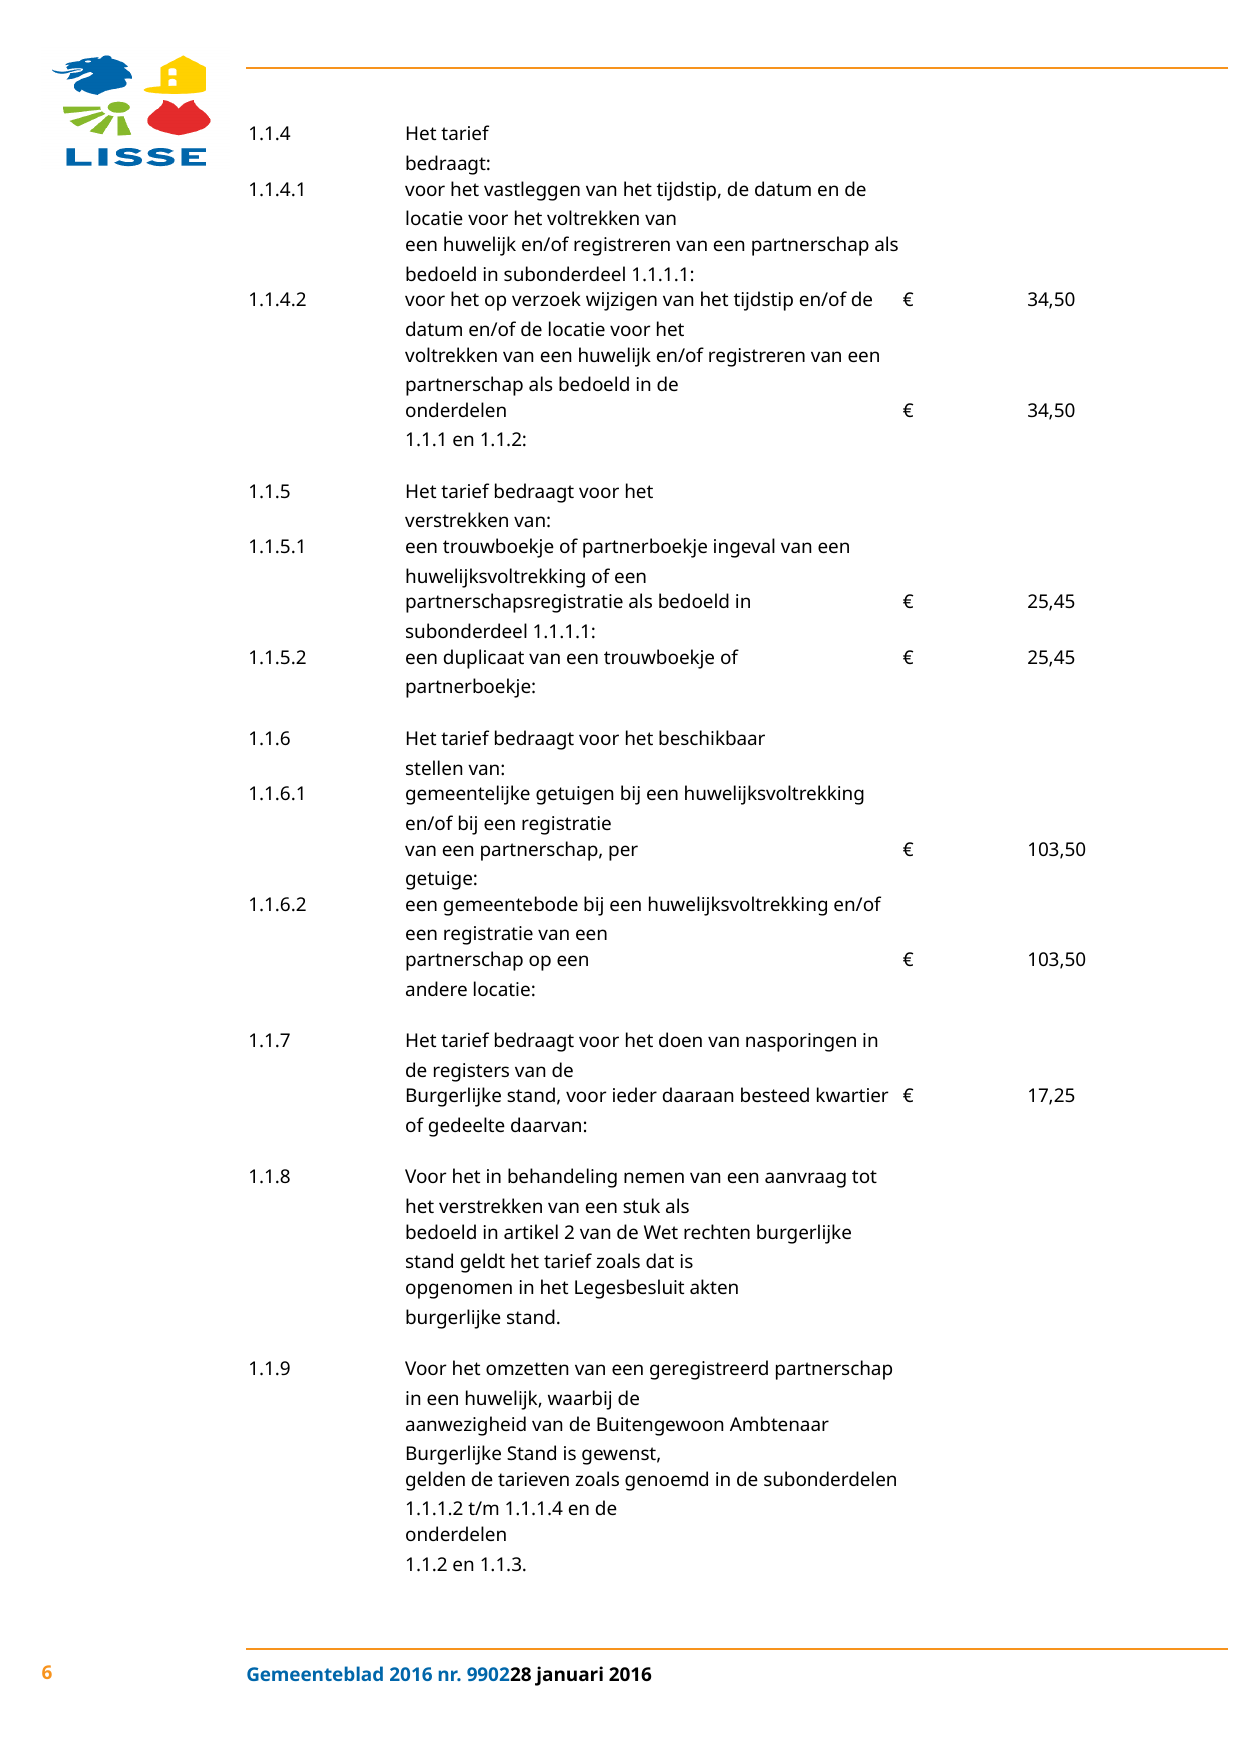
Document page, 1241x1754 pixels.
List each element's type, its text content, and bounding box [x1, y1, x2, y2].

table_cell 1.1.6.2 [248, 891, 405, 946]
table_cell [654, 1002, 778, 1027]
table_cell 25,45 [1027, 644, 1152, 699]
table_cell 1.1.4 [248, 121, 405, 176]
table_cell [1027, 1521, 1152, 1577]
table_cell [903, 1411, 1027, 1466]
table_cell [903, 1002, 1027, 1027]
table_cell [903, 1521, 1027, 1577]
table_cell [1027, 453, 1152, 478]
table_cell [405, 453, 529, 478]
table_cell 17,25 [1027, 1083, 1152, 1138]
table_cell [903, 1138, 1027, 1164]
table_cell [654, 453, 778, 478]
table_cell [529, 699, 654, 725]
table_cell [778, 836, 903, 891]
table_cell [903, 725, 1027, 780]
table_cell [903, 478, 1027, 533]
table_cell [1027, 1355, 1152, 1411]
table_cell [903, 342, 1027, 397]
table_cell [405, 1138, 529, 1164]
table_cell [1027, 1330, 1152, 1355]
table_cell Het tarief bedraagt voor het beschikbaar stellen van: [405, 725, 778, 780]
table_cell [778, 478, 903, 533]
table_cell [1027, 534, 1152, 589]
table_cell [248, 1274, 405, 1330]
table_cell 1.1.6 [248, 725, 405, 780]
table_cell [1027, 95, 1152, 121]
table_cell [1027, 1411, 1152, 1466]
table_cell [1027, 1466, 1152, 1521]
picture [41, 47, 231, 172]
table_cell Voor het in behandeling nemen van een aanvraag tot het verstrekken van een stuk als [405, 1164, 903, 1219]
table_cell [654, 1521, 778, 1577]
table_cell [1027, 891, 1152, 946]
table_cell gemeentelijke getuigen bij een huwelijksvoltrekking en/of bij een registratie [405, 780, 903, 836]
table_cell [903, 121, 1027, 176]
table_cell [654, 699, 778, 725]
table_cell [778, 644, 903, 699]
table_cell [778, 1002, 903, 1027]
table_cell gelden de tarieven zoals genoemd in de subonderdelen 1.1.1.2 t/m 1.1.1.4 en de [405, 1466, 903, 1521]
table_cell [248, 1002, 405, 1027]
table_cell 1.1.7 [248, 1028, 405, 1083]
table_cell [405, 1330, 529, 1355]
table_cell 1.1.5.2 [248, 644, 405, 699]
table_cell [903, 1274, 1027, 1330]
table_cell [778, 699, 903, 725]
table_cell [405, 95, 529, 121]
table_cell [1027, 1274, 1152, 1330]
table_cell [1027, 780, 1152, 836]
table_cell Het tarief bedraagt voor het verstrekken van: [405, 478, 654, 533]
table_cell 1.1.9 [248, 1355, 405, 1411]
table_cell € [903, 836, 1027, 891]
table_cell [654, 1138, 778, 1164]
table_cell Het tarief bedraagt voor het doen van nasporingen in de registers van de [405, 1028, 903, 1083]
table_cell een huwelijk en/of registreren van een partnerschap als bedoeld in subonderdeel 1.1.1.1: [405, 231, 903, 286]
table_cell [654, 478, 778, 533]
table_cell [1027, 1219, 1152, 1274]
table_cell voltrekken van een huwelijk en/of registreren van een partnerschap als bedoeld in de [405, 342, 903, 397]
table_cell Het tarief bedraagt: [405, 121, 529, 176]
table_cell [248, 1083, 405, 1138]
table_cell [903, 95, 1027, 121]
table_cell Burgerlijke stand, voor ieder daaraan besteed kwartier of gedeelte daarvan: [405, 1083, 903, 1138]
table_cell [903, 1466, 1027, 1521]
table_cell [1027, 1028, 1152, 1083]
table_cell 1.1.8 [248, 1164, 405, 1219]
table_cell [903, 891, 1027, 946]
table_cell onderdelen 1.1.2 en 1.1.3. [405, 1521, 529, 1577]
table_cell 1.1.5.1 [248, 534, 405, 589]
table_cell 1.1.4.1 [248, 176, 405, 231]
table_cell [778, 453, 903, 478]
table_cell [903, 699, 1027, 725]
table_cell [248, 1219, 405, 1274]
table_cell [248, 1411, 405, 1466]
table_cell [1027, 699, 1152, 725]
table_cell [778, 121, 903, 176]
table_cell [903, 1164, 1027, 1219]
table_cell € [903, 397, 1027, 452]
table_cell [248, 946, 405, 1002]
table_cell [248, 699, 405, 725]
table_cell 103,50 [1027, 946, 1152, 1002]
table_cell onderdelen 1.1.1 en 1.1.2: [405, 397, 529, 452]
table_cell [1027, 478, 1152, 533]
table_cell [248, 231, 405, 286]
table_cell [903, 1355, 1027, 1411]
table_cell [529, 1138, 654, 1164]
table_cell 103,50 [1027, 836, 1152, 891]
table_cell [529, 1521, 654, 1577]
table_cell € [903, 1083, 1027, 1138]
table_cell 1.1.6.1 [248, 780, 405, 836]
table_cell [1027, 1164, 1152, 1219]
table_cell [778, 1138, 903, 1164]
table_cell [903, 780, 1027, 836]
table_cell [1027, 121, 1152, 176]
table_cell [248, 836, 405, 891]
table_cell [248, 342, 405, 397]
table_cell 1.1.4.2 [248, 286, 405, 342]
table_cell [903, 231, 1027, 286]
table_cell 1.1.5 [248, 478, 405, 533]
table_cell [529, 121, 654, 176]
table_cell [903, 1219, 1027, 1274]
table_cell [778, 1521, 903, 1577]
table_cell [1027, 1002, 1152, 1027]
table_cell [903, 176, 1027, 231]
table_cell [529, 1330, 654, 1355]
table_cell [529, 1002, 654, 1027]
table_cell [903, 534, 1027, 589]
table_cell [778, 725, 903, 780]
table_cell [1027, 342, 1152, 397]
table_cell een gemeentebode bij een huwelijksvoltrekking en/of een registratie van een [405, 891, 903, 946]
table_cell [529, 453, 654, 478]
table_cell [529, 95, 654, 121]
table_cell [778, 1274, 903, 1330]
table_cell [654, 836, 778, 891]
table_cell [778, 589, 903, 644]
table_cell 34,50 [1027, 397, 1152, 452]
table_cell [248, 1330, 405, 1355]
table_cell € [903, 589, 1027, 644]
table_cell opgenomen in het Legesbesluit akten burgerlijke stand. [405, 1274, 778, 1330]
table_cell [248, 1466, 405, 1521]
table_cell [778, 1330, 903, 1355]
table_cell € [903, 946, 1027, 1002]
table_cell [654, 946, 778, 1002]
table_cell een duplicaat van een trouwboekje of partnerboekje: [405, 644, 778, 699]
table_cell [778, 397, 903, 452]
table_cell 25,45 [1027, 589, 1152, 644]
table_cell aanwezigheid van de Buitengewoon Ambtenaar Burgerlijke Stand is gewenst, [405, 1411, 903, 1466]
table_cell € [903, 644, 1027, 699]
table_cell [778, 946, 903, 1002]
table_cell [654, 397, 778, 452]
table_cell [248, 589, 405, 644]
table_cell [1027, 1138, 1152, 1164]
table_cell [903, 453, 1027, 478]
table_cell [903, 1330, 1027, 1355]
table_cell [1027, 725, 1152, 780]
table_cell 34,50 [1027, 286, 1152, 342]
table_cell € [903, 286, 1027, 342]
table_cell [248, 1521, 405, 1577]
table_cell [405, 699, 529, 725]
table_cell Voor het omzetten van een geregistreerd partnerschap in een huwelijk, waarbij de [405, 1355, 903, 1411]
table_cell bedoeld in artikel 2 van de Wet rechten burgerlijke stand geldt het tarief zoals dat is [405, 1219, 903, 1274]
table_cell [248, 95, 405, 121]
table_cell [248, 1138, 405, 1164]
table_cell [903, 1028, 1027, 1083]
table_cell voor het op verzoek wijzigen van het tijdstip en/of de datum en/of de locatie voor het [405, 286, 903, 342]
table_cell [654, 1330, 778, 1355]
table_header [248, 1580, 1152, 1606]
table_cell partnerschapsregistratie als bedoeld in subonderdeel 1.1.1.1: [405, 589, 778, 644]
table_cell [248, 453, 405, 478]
table_cell [654, 95, 778, 121]
table_cell [1027, 231, 1152, 286]
table_cell [778, 95, 903, 121]
table_cell [529, 397, 654, 452]
table_cell [248, 397, 405, 452]
table_cell partnerschap op een andere locatie: [405, 946, 654, 1002]
table_cell [1027, 176, 1152, 231]
table_cell van een partnerschap, per getuige: [405, 836, 654, 891]
table_cell [654, 121, 778, 176]
table_cell [405, 1002, 529, 1027]
table_cell een trouwboekje of partnerboekje ingeval van een huwelijksvoltrekking of een [405, 534, 903, 589]
table_cell voor het vastleggen van het tijdstip, de datum en de locatie voor het voltrekken van [405, 176, 903, 231]
